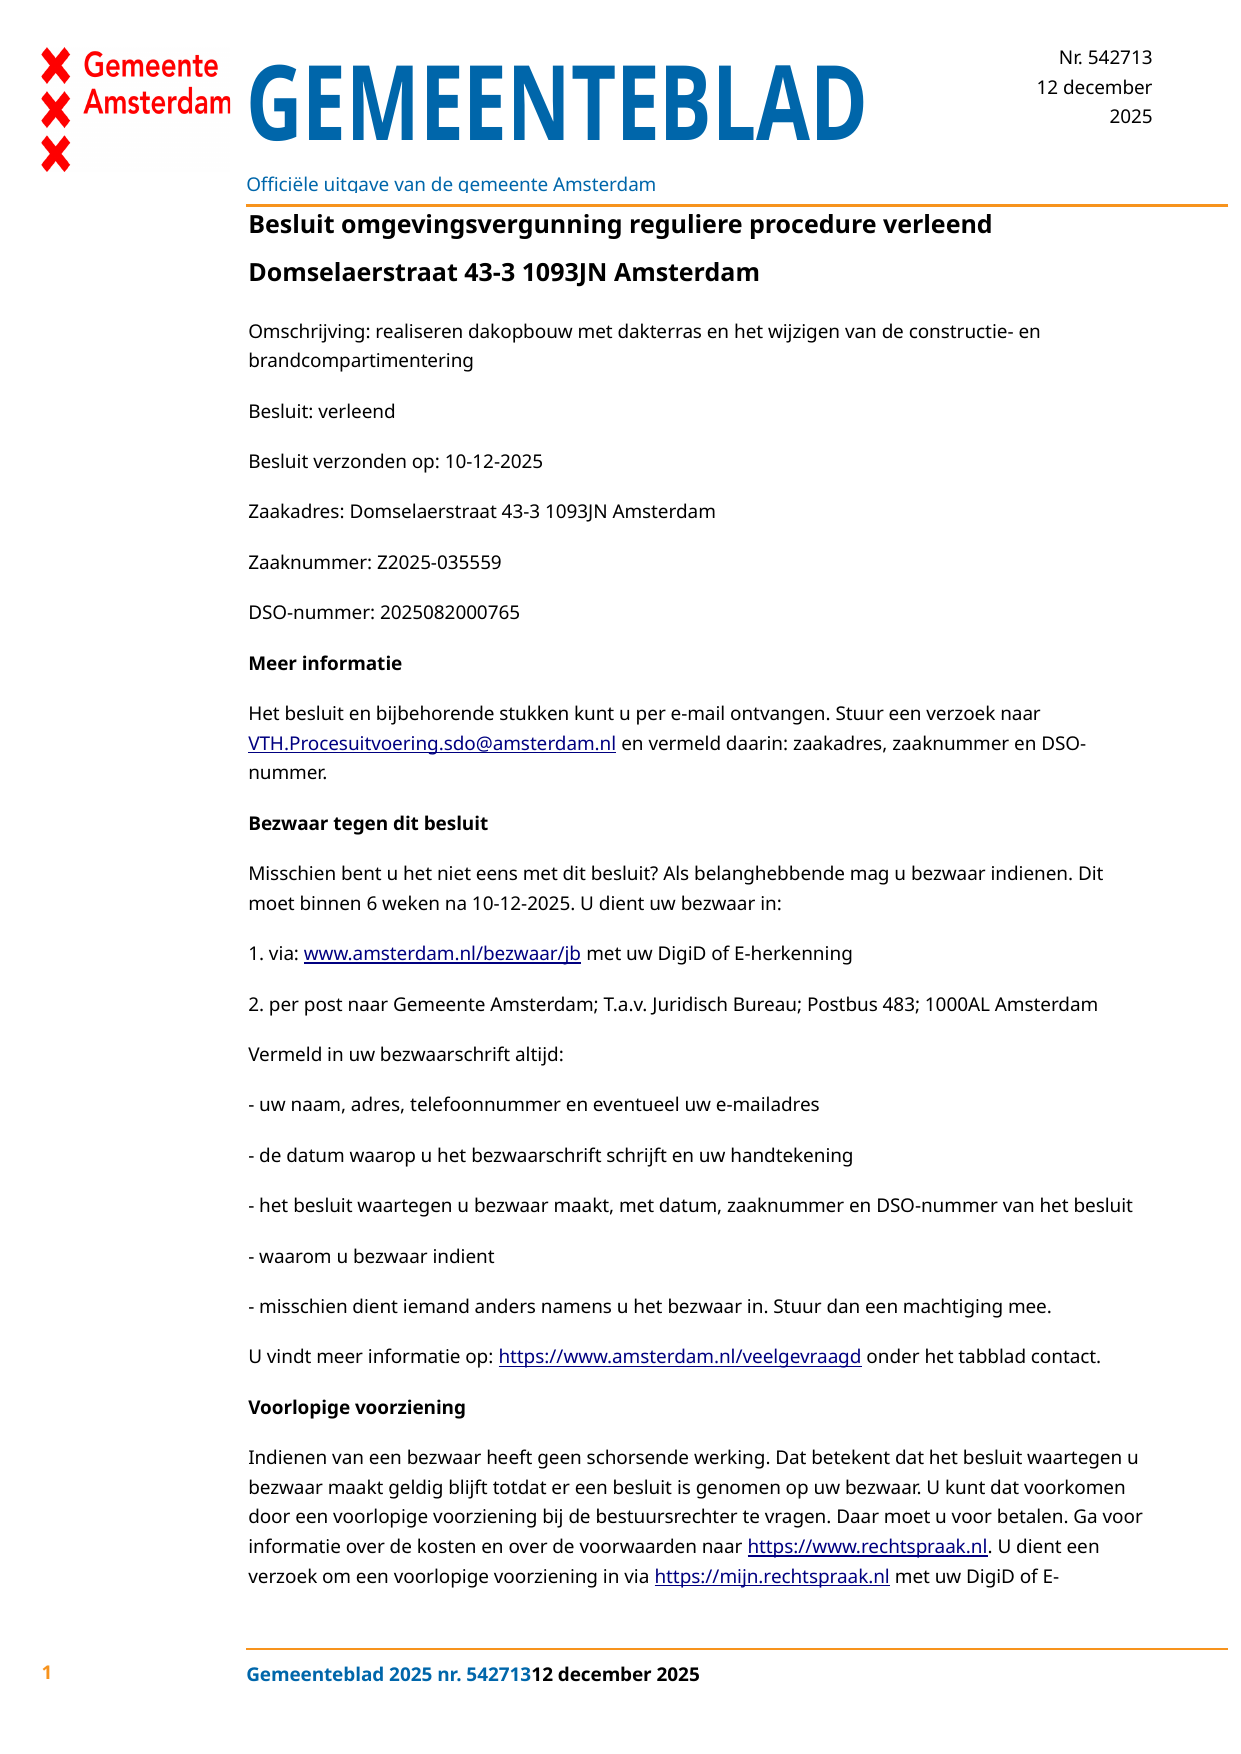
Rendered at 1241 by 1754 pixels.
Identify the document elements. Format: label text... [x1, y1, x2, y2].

text Bezwaar tegen dit besluit [248, 810, 1152, 836]
text Misschien bent u het niet eens met dit besluit? Als belanghebbende mag u bezwaar indienen. Dit moet binnen 6 weken na 10-12-2025. U dient uw bezwaar in: [248, 860, 1152, 916]
text - waarom u bezwaar indient [248, 1243, 1152, 1269]
text - de datum waarop u het bezwaarschrift schrijft en uw handtekening [248, 1142, 1152, 1168]
text Indienen van een bezwaar heeft geen schorsende werking. Dat betekent dat het besluit waartegen u bezwaar maakt geldig blijft totdat er een besluit is genomen op uw bezwaar. U kunt dat voorkomen door een voorlopige voorziening bij de bestuursrechter te vragen. Daar moet u voor betalen. Ga voor informatie over de kosten en over de voorwaarden naar https://www.rechtspraak.nl. U dient een verzoek om een voorlopige voorziening in via https://mijn.rechtspraak.nl met uw DigiD of E- [248, 1444, 1152, 1589]
text Het besluit en bijbehorende stukken kunt u per e-mail ontvangen. Stuur een verzoek naar VTH.Procesuitvoering.sdo@amsterdam.nl en vermeld daarin: zaakadres, zaaknummer en DSO-nummer. [248, 700, 1152, 785]
text DSO-nummer: 2025082000765 [248, 599, 1152, 625]
text Zaakadres: Domselaerstraat 43-3 1093JN Amsterdam [248, 499, 1152, 524]
text Omschrijving: realiseren dakopbouw met dakterras en het wijzigen van de constructie- en brandcompartimentering [248, 318, 1152, 373]
text Besluit: verleend [248, 398, 1152, 424]
text - uw naam, adres, telefoonnummer en eventueel uw e-mailadres [248, 1092, 1152, 1117]
text Besluit omgevingsvergunning reguliere procedure verleend Domselaerstraat 43-3 1093JN Amsterdam [248, 207, 1152, 288]
text Voorlopige voorziening [248, 1394, 1152, 1420]
text 1. via: www.amsterdam.nl/bezwaar/jb met uw DigiD of E-herkenning [248, 940, 1152, 966]
text 2. per post naar Gemeente Amsterdam; T.a.v. Juridisch Bureau; Postbus 483; 1000AL Amsterdam [248, 991, 1152, 1017]
text U vindt meer informatie op: https://www.amsterdam.nl/veelgevraagd onder het tabblad contact. [248, 1344, 1152, 1369]
text Besluit verzonden op: 10-12-2025 [248, 448, 1152, 474]
text - misschien dient iemand anders namens u het bezwaar in. Stuur dan een machtiging mee. [248, 1293, 1152, 1319]
text Meer informatie [248, 650, 1152, 676]
picture [41, 47, 231, 172]
text Zaaknummer: Z2025-035559 [248, 549, 1152, 575]
text Vermeld in uw bezwaarschrift altijd: [248, 1041, 1152, 1067]
text - het besluit waartegen u bezwaar maakt, met datum, zaaknummer en DSO-nummer van het besluit [248, 1192, 1152, 1218]
